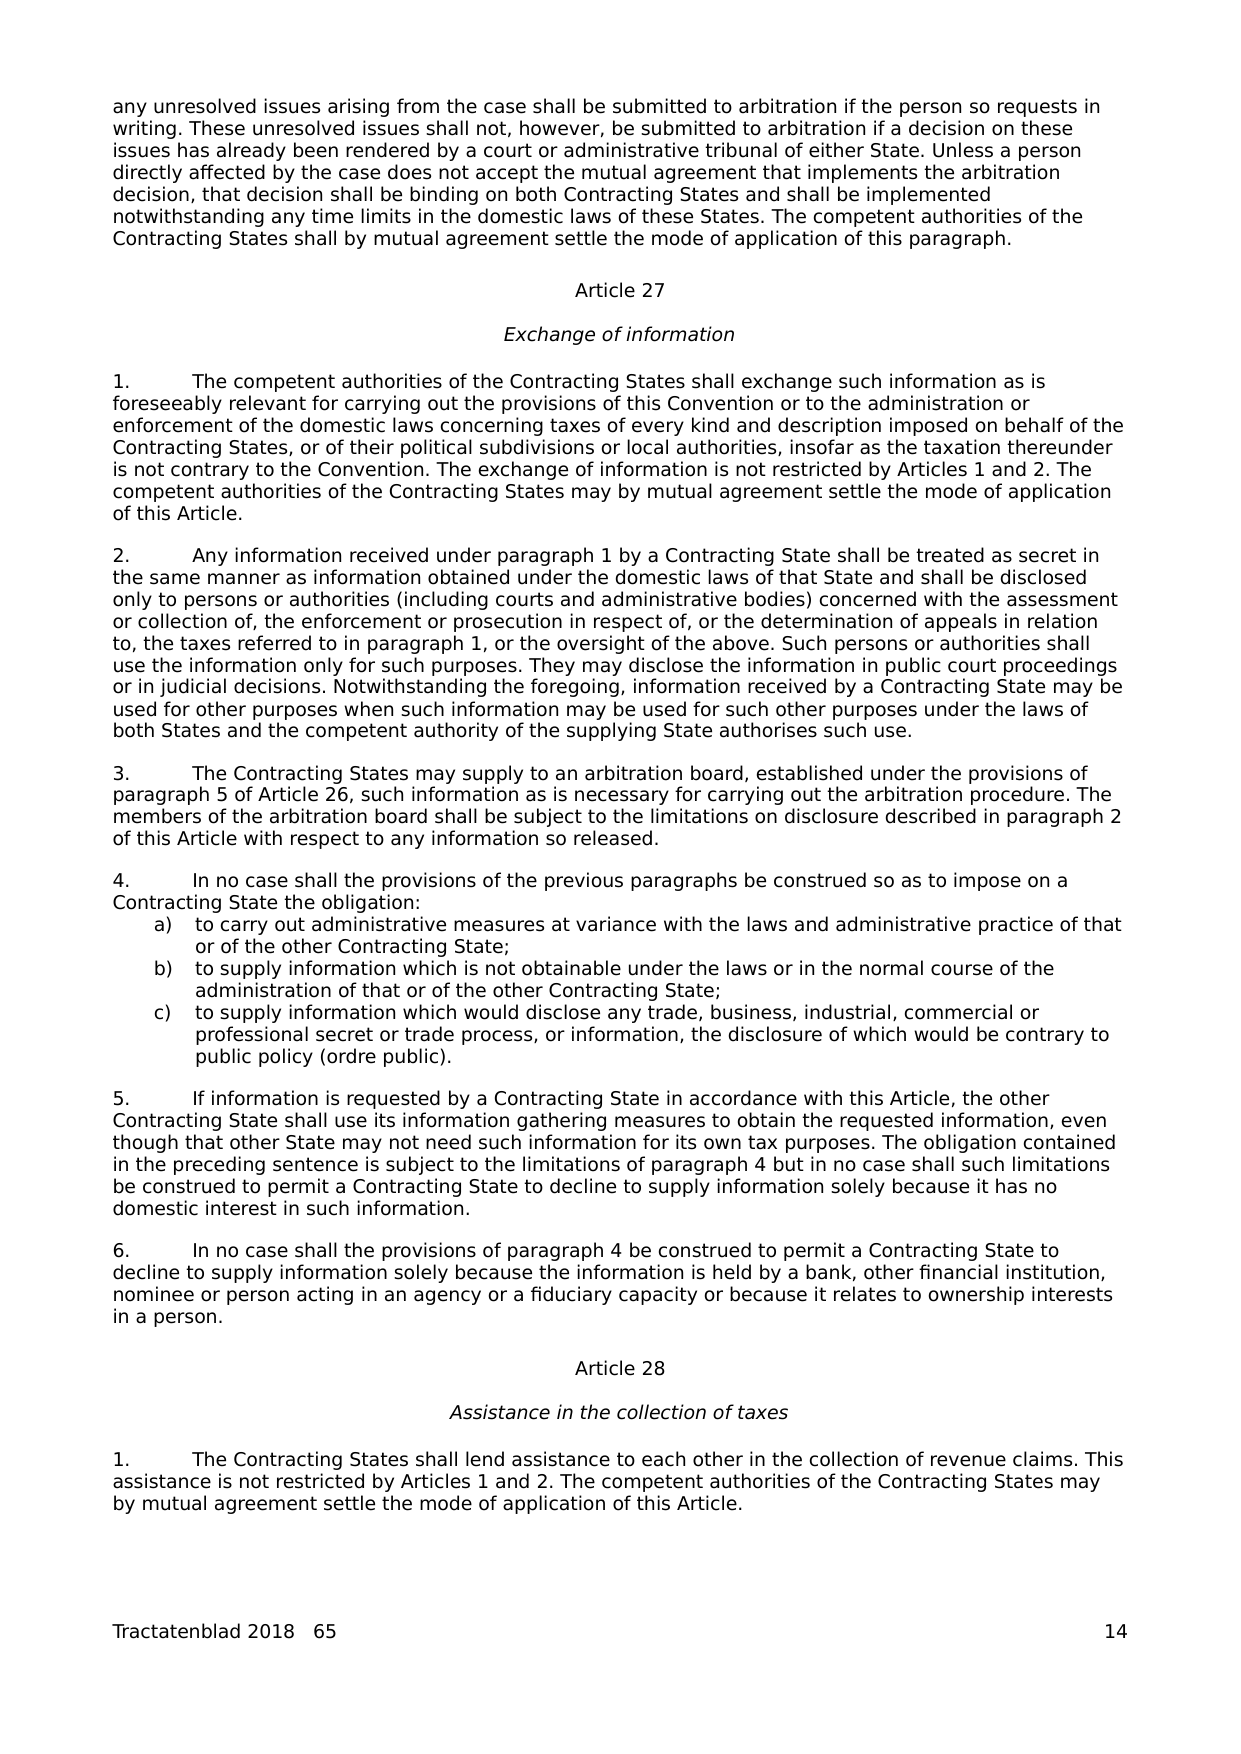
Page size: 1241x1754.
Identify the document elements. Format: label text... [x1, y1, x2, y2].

text 4. In no case shall the provisions of the previous paragraphs be construed so as to impose on a Contracting State the obligation: [112, 870, 1128, 914]
text 2. Any information received under paragraph 1 by a Contracting State shall be treated as secret in the same manner as information obtained under the domestic laws of that State and shall be disclosed only to persons or authorities (including courts and administrative bodies) concerned with the assessment or collection of, the enforcement or prosecution in respect of, or the determination of appeals in relation to, the taxes referred to in paragraph 1, or the oversight of the above. Such persons or authorities shall use the information only for such purposes. They may disclose the information in public court proceedings or in judicial decisions. Notwithstanding the foregoing, information received by a Contracting State may be used for other purposes when such information may be used for such other purposes under the laws of both States and the competent authority of the supplying State authorises such use. [112, 544, 1128, 742]
subtitle Article 27 Exchange of information [112, 280, 1128, 346]
subtitle Article 28 Assistance in the collection of taxes [112, 1358, 1128, 1424]
text c) to supply information which would disclose any trade, business, industrial, commercial or professional secret or trade process, or information, the disclosure of which would be contrary to public policy (ordre public). [153, 1002, 1128, 1068]
text 1. The competent authorities of the Contracting States shall exchange such information as is foreseeably relevant for carrying out the provisions of this Convention or to the administration or enforcement of the domestic laws concerning taxes of every kind and description imposed on behalf of the Contracting States, or of their political subdivisions or local authorities, insofar as the taxation thereunder is not contrary to the Convention. The exchange of information is not restricted by Articles 1 and 2. The competent authorities of the Contracting States may by mutual agreement settle the mode of application of this Article. [112, 371, 1128, 524]
text any unresolved issues arising from the case shall be submitted to arbitration if the person so requests in writing. These unresolved issues shall not, however, be submitted to arbitration if a decision on these issues has already been rendered by a court or administrative tribunal of either State. Unless a person directly affected by the case does not accept the mutual agreement that implements the arbitration decision, that decision shall be binding on both Contracting States and shall be implemented notwithstanding any time limits in the domestic laws of these States. The competent authorities of the Contracting States shall by mutual agreement settle the mode of application of this paragraph. [112, 96, 1128, 250]
text 1. The Contracting States shall lend assistance to each other in the collection of revenue claims. This assistance is not restricted by Articles 1 and 2. The competent authorities of the Contracting States may by mutual agreement settle the mode of application of this Article. [112, 1449, 1128, 1515]
text a) to carry out administrative measures at variance with the laws and administrative practice of that or of the other Contracting State; [153, 914, 1128, 958]
text 3. The Contracting States may supply to an arbitration board, established under the provisions of paragraph 5 of Article 26, such information as is necessary for carrying out the arbitration procedure. The members of the arbitration board shall be subject to the limitations on disclosure described in paragraph 2 of this Article with respect to any information so released. [112, 762, 1128, 850]
text b) to supply information which is not obtainable under the laws or in the normal course of the administration of that or of the other Contracting State; [153, 958, 1128, 1002]
text 6. In no case shall the provisions of paragraph 4 be construed to permit a Contracting State to decline to supply information solely because the information is held by a bank, other financial institution, nominee or person acting in an agency or a fiduciary capacity or because it relates to ownership interests in a person. [112, 1240, 1128, 1328]
text 5. If information is requested by a Contracting State in accordance with this Article, the other Contracting State shall use its information gathering measures to obtain the requested information, even though that other State may not need such information for its own tax purposes. The obligation contained in the preceding sentence is subject to the limitations of paragraph 4 but in no case shall such limitations be construed to permit a Contracting State to decline to supply information solely because it has no domestic interest in such information. [112, 1088, 1128, 1220]
